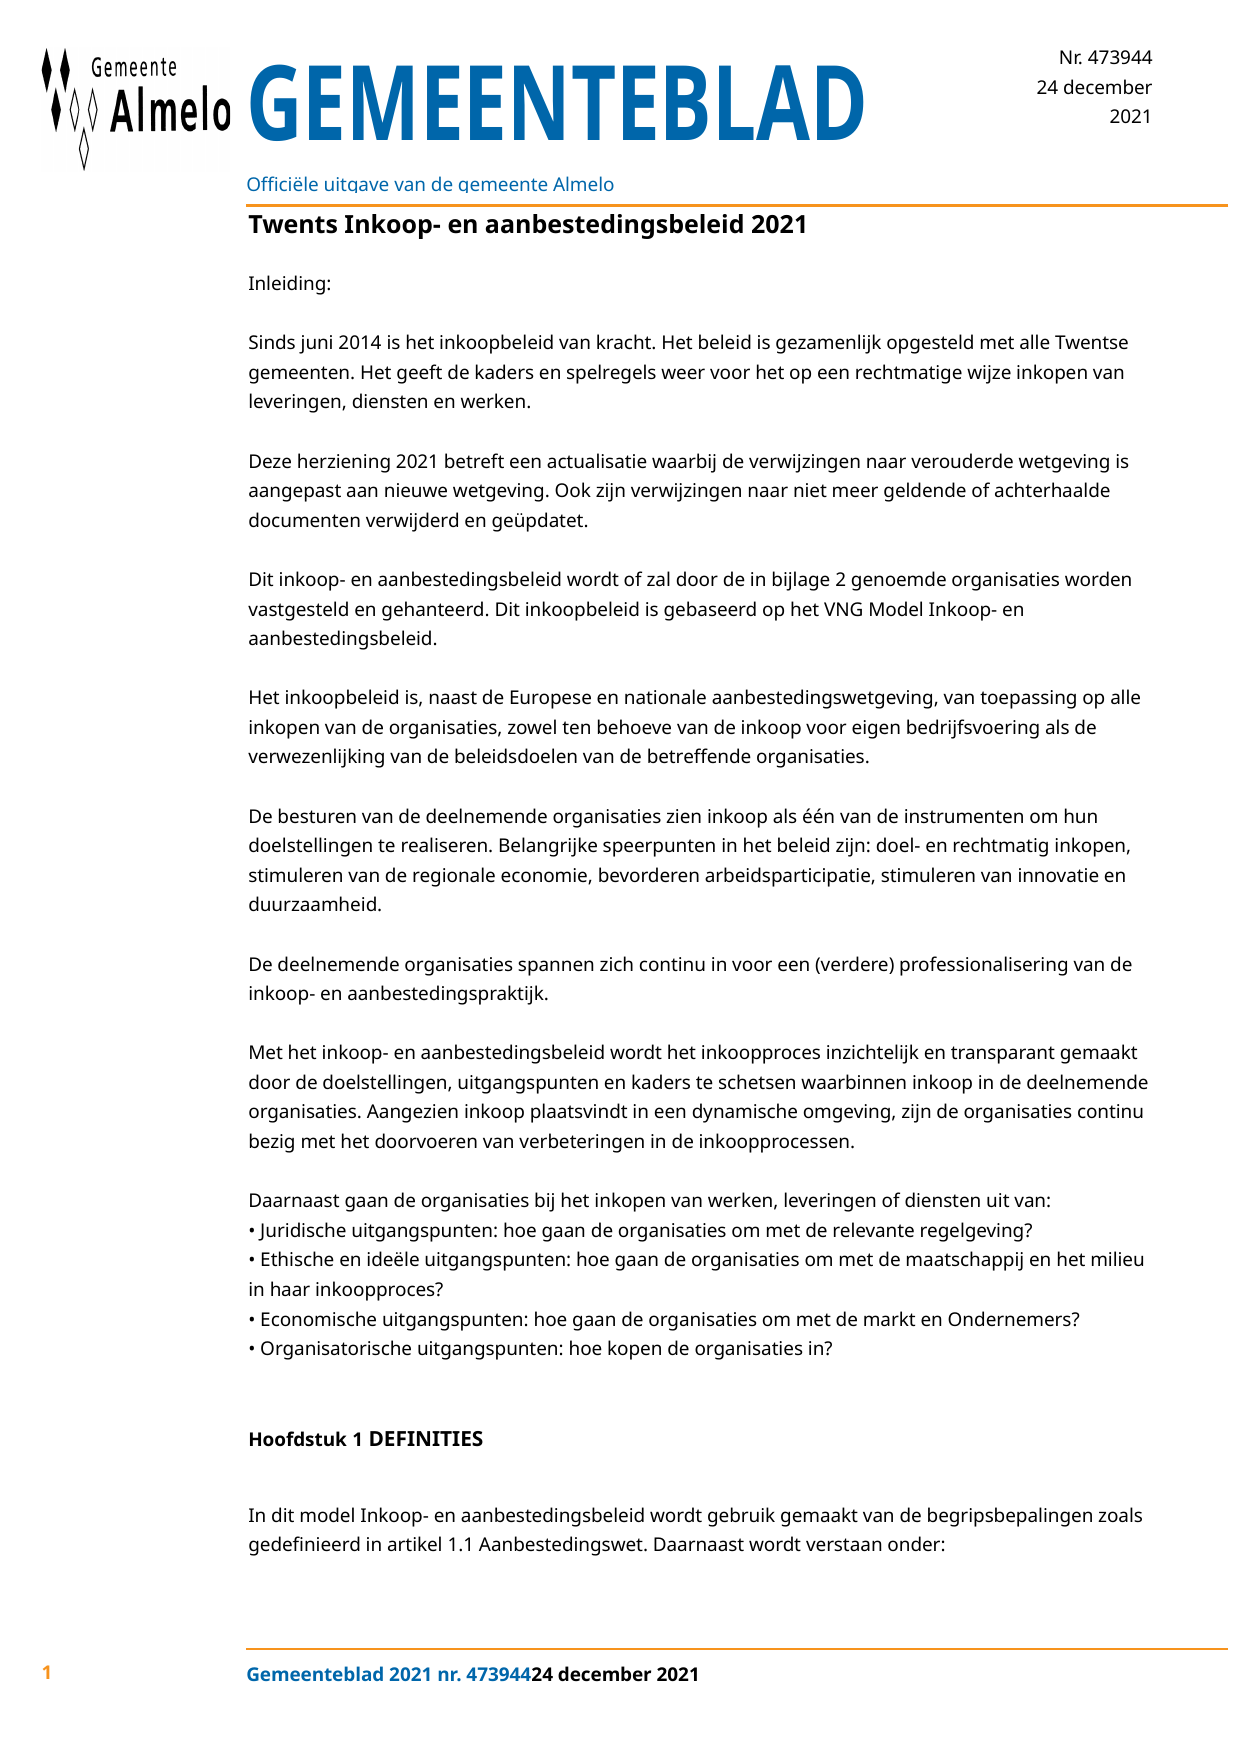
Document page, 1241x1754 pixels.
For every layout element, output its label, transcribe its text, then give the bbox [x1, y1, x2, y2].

text Het inkoopbeleid is, naast de Europese en nationale aanbestedingswetgeving, van toepassing op alle inkopen van de organisaties, zowel ten behoeve van de inkoop voor eigen bedrijfsvoering als de verwezenlijking van de beleidsdoelen van de betreffende organisaties. [248, 684, 1152, 769]
text Sinds juni 2014 is het inkoopbeleid van kracht. Het beleid is gezamenlijk opgesteld met alle Twentse gemeenten. Het geeft de kaders en spelregels weer voor het op een rechtmatige wijze inkopen van leveringen, diensten en werken. [248, 329, 1152, 414]
text Twents Inkoop- en aanbestedingsbeleid 2021 [248, 207, 1152, 241]
text Deze herziening 2021 betreft een actualisatie waarbij de verwijzingen naar verouderde wetgeving is aangepast aan nieuwe wetgeving. Ook zijn verwijzingen naar niet meer geldende of achterhaalde documenten verwijderd en geüpdatet. [248, 448, 1152, 533]
text Hoofdstuk 1 DEFINITIES [248, 1424, 1152, 1452]
text • Organisatorische uitgangspunten: hoe kopen de organisaties in? [248, 1335, 1152, 1361]
text Inleiding: [248, 270, 1152, 296]
text Met het inkoop- en aanbestedingsbeleid wordt het inkoopproces inzichtelijk en transparant gemaakt door de doelstellingen, uitgangspunten en kaders te schetsen waarbinnen inkoop in de deelnemende organisaties. Aangezien inkoop plaatsvindt in een dynamische omgeving, zijn de organisaties continu bezig met het doorvoeren van verbeteringen in de inkoopprocessen. [248, 1039, 1152, 1154]
text In dit model Inkoop- en aanbestedingsbeleid wordt gebruik gemaakt van de begripsbepalingen zoals gedefinieerd in artikel 1.1 Aanbestedingswet. Daarnaast wordt verstaan onder: [248, 1502, 1152, 1557]
text • Juridische uitgangspunten: hoe gaan de organisaties om met de relevante regelgeving? [248, 1217, 1152, 1243]
text Dit inkoop- en aanbestedingsbeleid wordt of zal door de in bijlage 2 genoemde organisaties worden vastgesteld en gehanteerd. Dit inkoopbeleid is gebaseerd op het VNG Model Inkoop- en aanbestedingsbeleid. [248, 566, 1152, 651]
text • Ethische en ideële uitgangspunten: hoe gaan de organisaties om met de maatschappij en het milieu in haar inkoopproces? [248, 1247, 1152, 1302]
picture [41, 47, 231, 172]
text De besturen van de deelnemende organisaties zien inkoop als één van de instrumenten om hun doelstellingen te realiseren. Belangrijke speerpunten in het beleid zijn: doel- en rechtmatig inkopen, stimuleren van de regionale economie, bevorderen arbeidsparticipatie, stimuleren van innovatie en duurzaamheid. [248, 803, 1152, 917]
text De deelnemende organisaties spannen zich continu in voor een (verdere) professionalisering van de inkoop- en aanbestedingspraktijk. [248, 951, 1152, 1006]
text • Economische uitgangspunten: hoe gaan de organisaties om met de markt en Ondernemers? [248, 1306, 1152, 1331]
text Daarnaast gaan de organisaties bij het inkopen van werken, leveringen of diensten uit van: [248, 1187, 1152, 1213]
